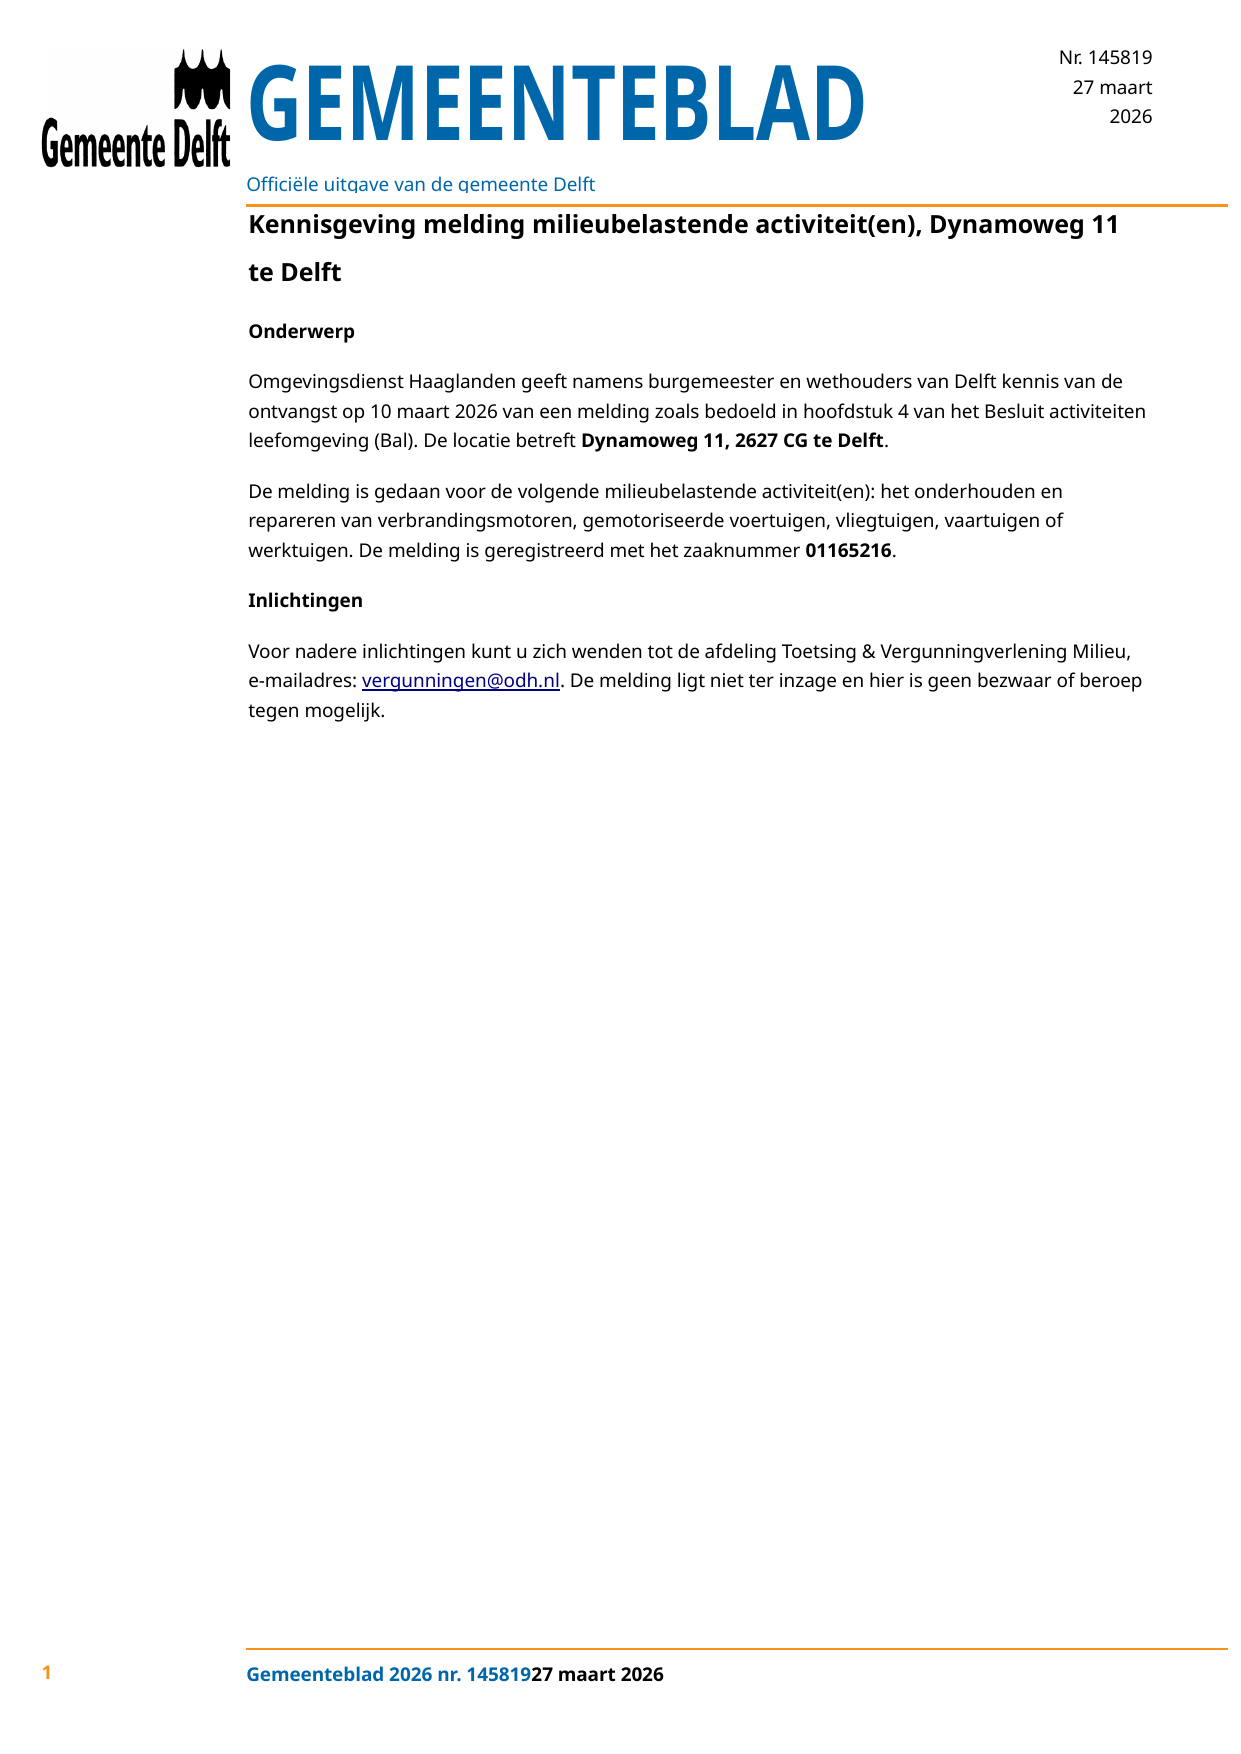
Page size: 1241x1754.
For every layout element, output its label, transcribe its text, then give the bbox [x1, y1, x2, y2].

text Onderwerp [248, 318, 1152, 344]
text De melding is gedaan voor de volgende milieubelastende activiteit(en): het onderhouden en repareren van verbrandingsmotoren, gemotoriseerde voertuigen, vliegtuigen, vaartuigen of werktuigen. De melding is geregistreerd met het zaaknummer 01165216. [248, 478, 1152, 563]
text Inlichtingen [248, 587, 1152, 613]
picture [41, 47, 231, 172]
text Kennisgeving melding milieubelastende activiteit(en), Dynamoweg 11 te Delft [248, 207, 1152, 288]
text Voor nadere inlichtingen kunt u zich wenden tot de afdeling Toetsing & Vergunningverlening Milieu, e-mailadres: vergunningen@odh.nl. De melding ligt niet ter inzage en hier is geen bezwaar of beroep tegen mogelijk. [248, 638, 1152, 723]
text Omgevingsdienst Haaglanden geeft namens burgemeester en wethouders van Delft kennis van de ontvangst op 10 maart 2026 van een melding zoals bedoeld in hoofdstuk 4 van het Besluit activiteiten leefomgeving (Bal). De locatie betreft Dynamoweg 11, 2627 CG te Delft. [248, 368, 1152, 453]
